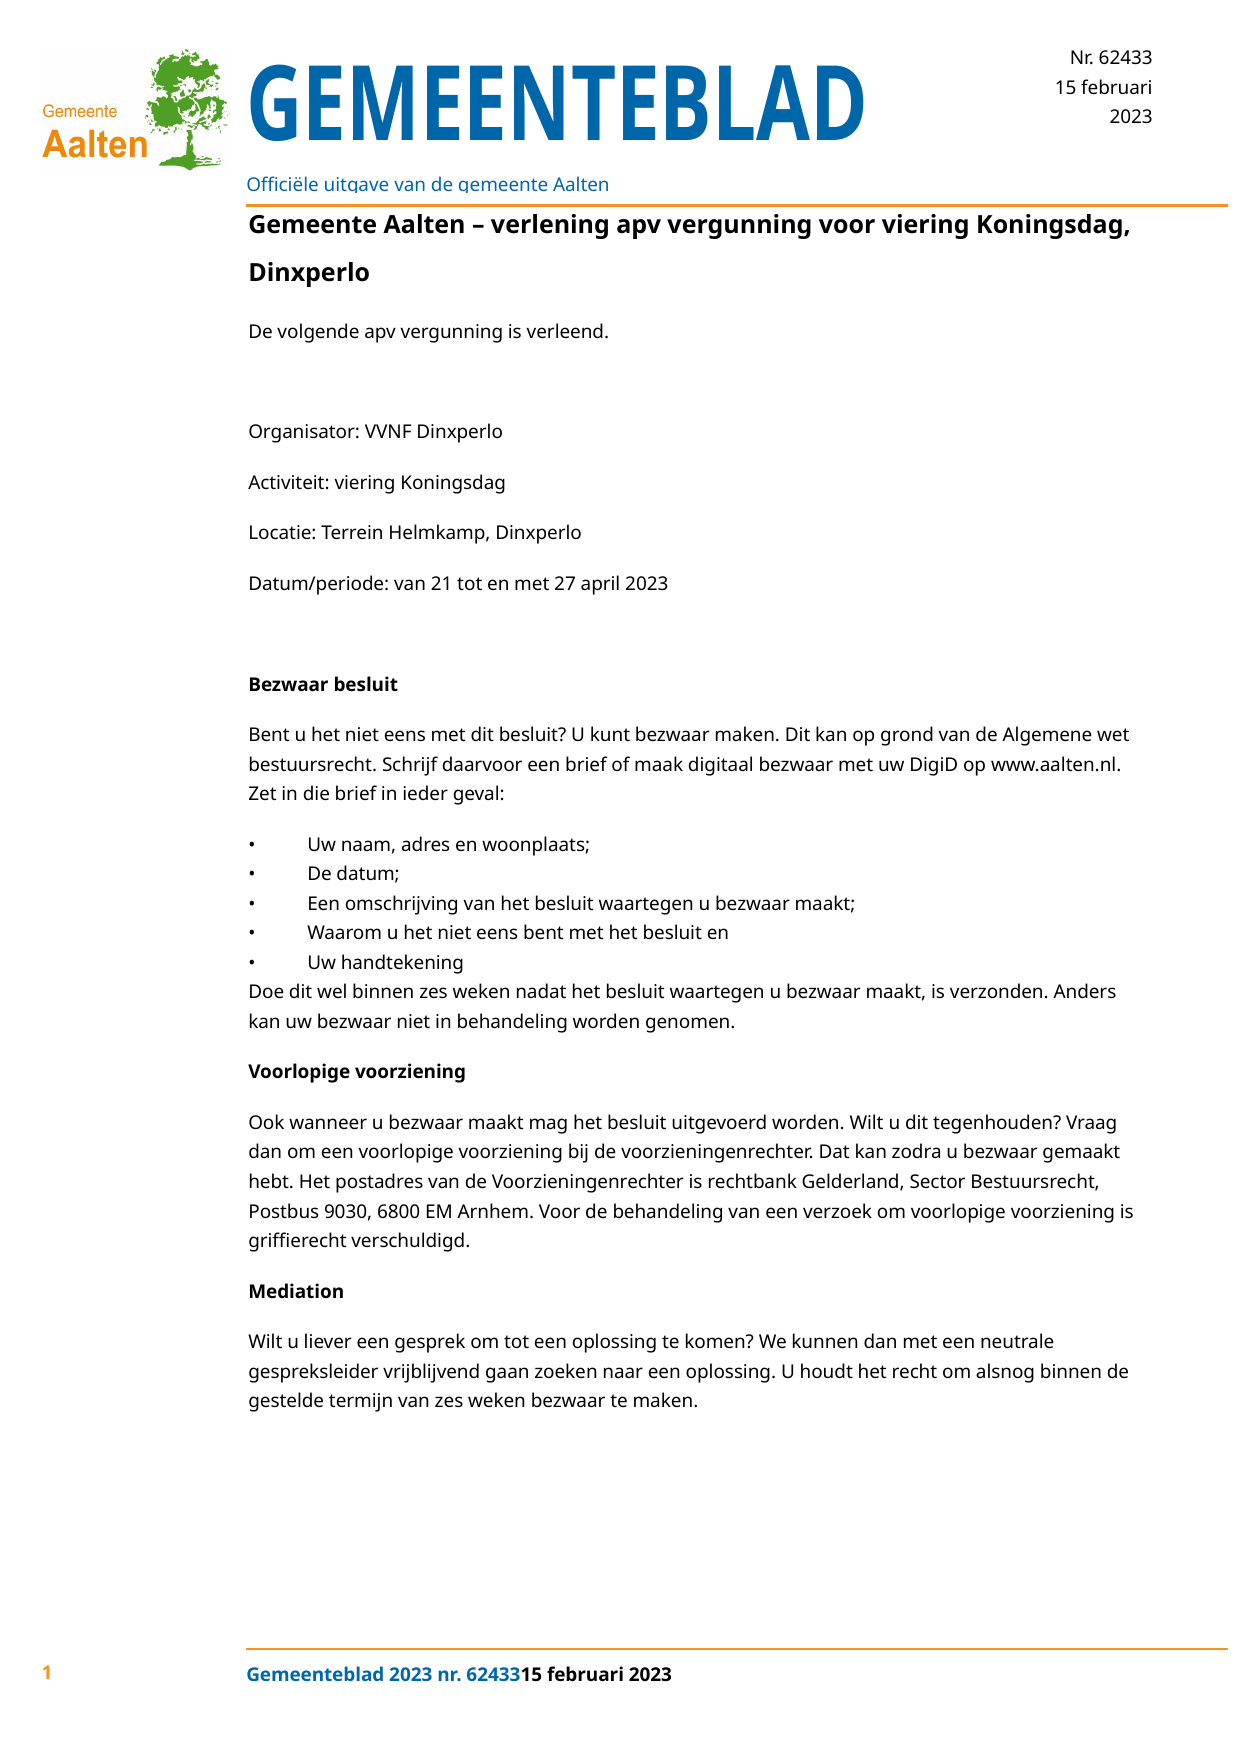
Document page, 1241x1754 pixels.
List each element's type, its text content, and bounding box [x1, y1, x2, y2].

list Waarom u het niet eens bent met het besluit en [248, 919, 1152, 945]
text Datum/periode: van 21 tot en met 27 april 2023 [248, 570, 1152, 596]
text Gemeente Aalten – verlening apv vergunning voor viering Koningsdag, Dinxperlo [248, 207, 1152, 288]
text Activiteit: viering Koningsdag [248, 469, 1152, 495]
text Locatie: Terrein Helmkamp, Dinxperlo [248, 519, 1152, 545]
text De volgende apv vergunning is verleend. [248, 318, 1152, 344]
text Mediation [248, 1278, 1152, 1304]
text Ook wanneer u bezwaar maakt mag het besluit uitgevoerd worden. Wilt u dit tegenhouden? Vraag dan om een voorlopige voorziening bij de voorzieningenrechter. Dat kan zodra u bezwaar gemaakt hebt. Het postadres van de Voorzieningenrechter is rechtbank Gelderland, Sector Bestuursrecht, Postbus 9030, 6800 EM Arnhem. Voor de behandeling van een verzoek om voorlopige voorziening is griffierecht verschuldigd. [248, 1109, 1152, 1253]
text Bent u het niet eens met dit besluit? U kunt bezwaar maken. Dit kan op grond van de Algemene wet bestuursrecht. Schrijf daarvoor een brief of maak digitaal bezwaar met uw DigiD op www.aalten.nl. Zet in die brief in ieder geval: [248, 721, 1152, 806]
list Uw handtekening [248, 949, 1152, 975]
text Bezwaar besluit [248, 671, 1152, 697]
text Voorlopige voorziening [248, 1059, 1152, 1084]
list Uw naam, adres en woonplaats; [248, 831, 1152, 857]
text Organisator: VVNF Dinxperlo [248, 419, 1152, 444]
text Wilt u liever een gesprek om tot een oplossing te komen? We kunnen dan met een neutrale gespreksleider vrijblijvend gaan zoeken naar een oplossing. U houdt het recht om alsnog binnen de gestelde termijn van zes weken bezwaar te maken. [248, 1328, 1152, 1413]
text Doe dit wel binnen zes weken nadat het besluit waartegen u bezwaar maakt, is verzonden. Anders kan uw bezwaar niet in behandeling worden genomen. [248, 979, 1152, 1034]
picture [41, 47, 231, 172]
list Een omschrijving van het besluit waartegen u bezwaar maakt; [248, 890, 1152, 916]
list De datum; [248, 860, 1152, 886]
